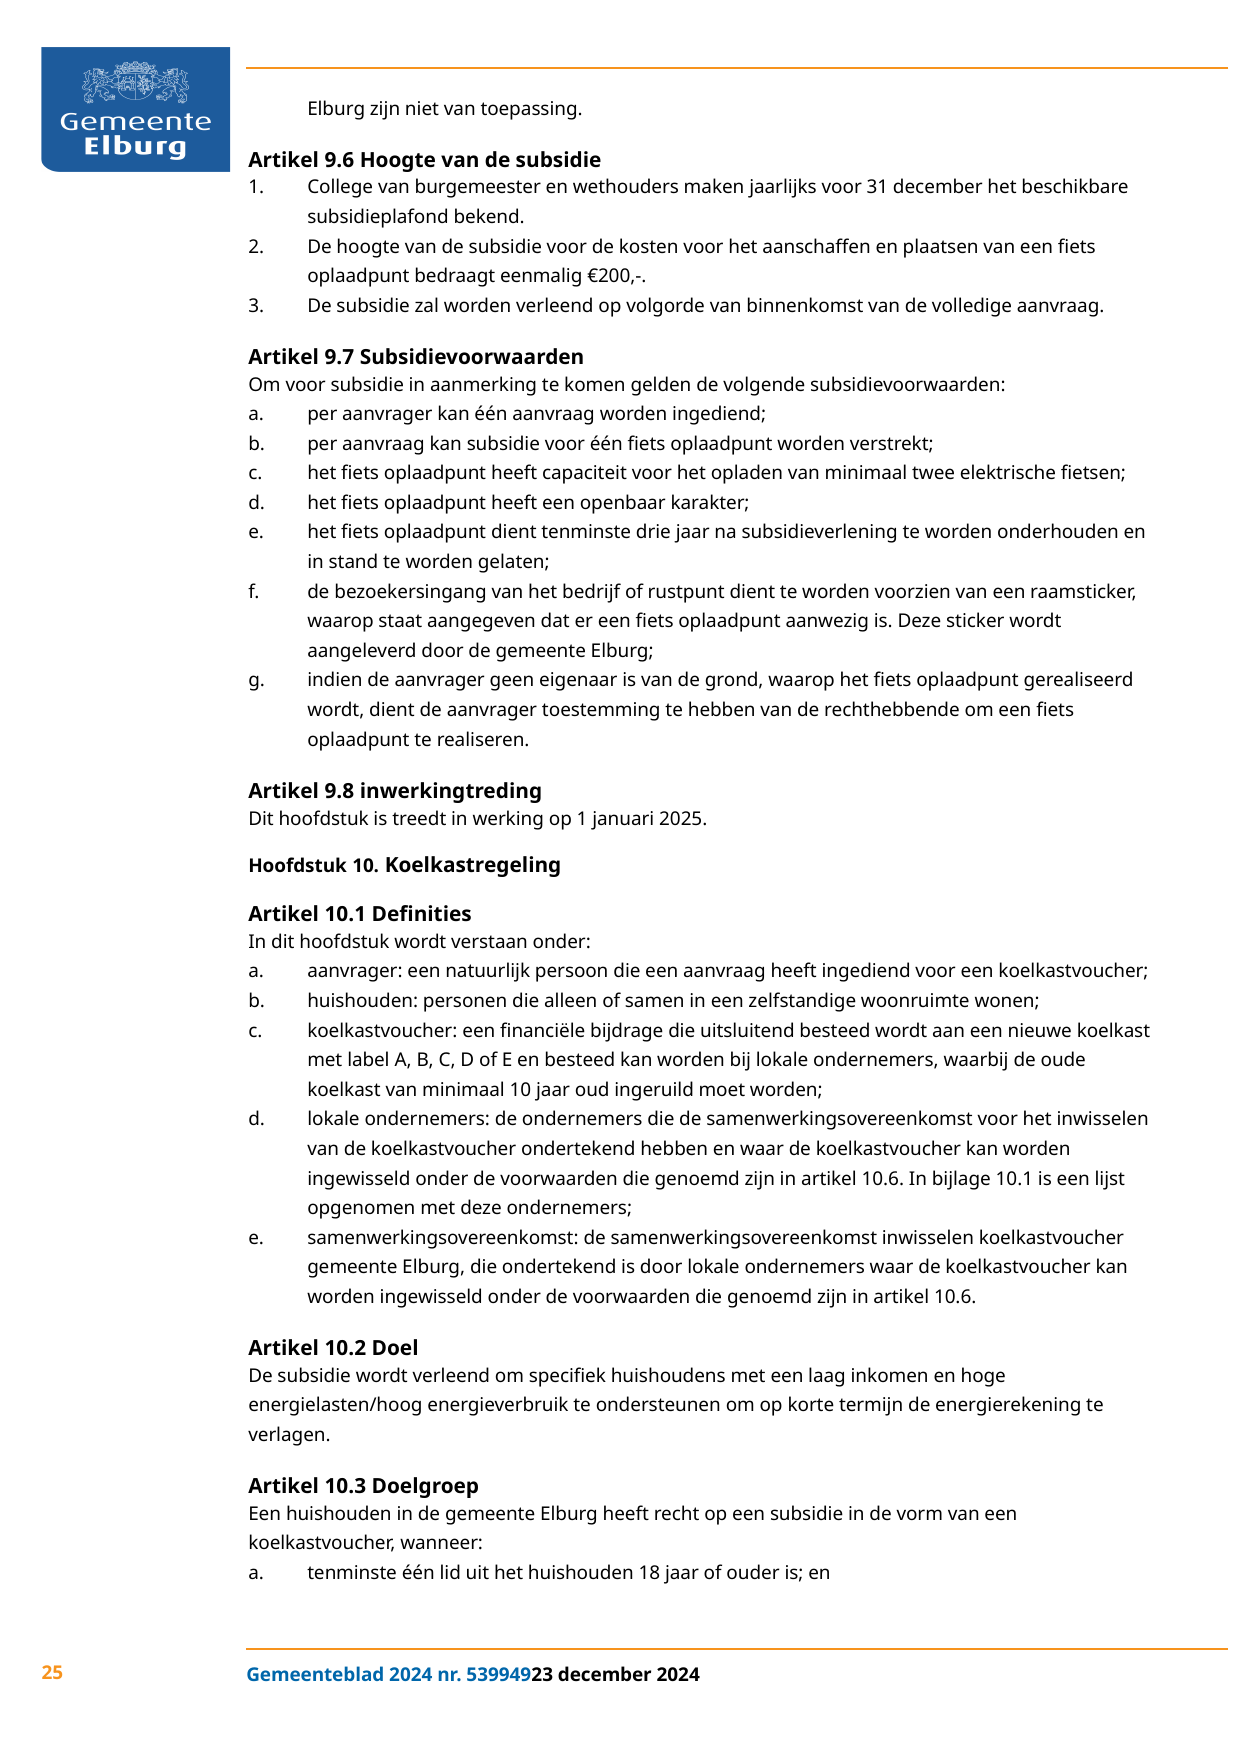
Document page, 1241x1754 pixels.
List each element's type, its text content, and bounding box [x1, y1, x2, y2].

text Hoofdstuk 10. Koelkastregeling [248, 850, 1152, 879]
text Een huishouden in de gemeente Elburg heeft recht op een subsidie in de vorm van een koelkastvoucher, wanneer: [248, 1500, 1152, 1555]
list de bezoekersingang van het bedrijf of rustpunt dient te worden voorzien van een raamsticker, waarop staat aangegeven dat er een fiets oplaadpunt aanwezig is. Deze sticker wordt aangeleverd door de gemeente Elburg; [248, 578, 1152, 663]
list De hoogte van de subsidie voor de kosten voor het aanschaffen en plaatsen van een fiets oplaadpunt bedraagt eenmalig €200,-. [248, 233, 1152, 288]
list Elburg zijn niet van toepassing. [248, 95, 1152, 121]
list het fiets oplaadpunt heeft een openbaar karakter; [248, 489, 1152, 515]
list per aanvraag kan subsidie voor één fiets oplaadpunt worden verstrekt; [248, 430, 1152, 456]
list per aanvrager kan één aanvraag worden ingediend; [248, 400, 1152, 426]
text In dit hoofdstuk wordt verstaan onder: [248, 928, 1152, 954]
list het fiets oplaadpunt dient tenminste drie jaar na subsidieverlening te worden onderhouden en in stand te worden gelaten; [248, 519, 1152, 574]
text Artikel 9.6 Hoogte van de subsidie [248, 145, 1152, 174]
list samenwerkingsovereenkomst: de samenwerkingsovereenkomst inwisselen koelkastvoucher gemeente Elburg, die ondertekend is door lokale ondernemers waar de koelkastvoucher kan worden ingewisseld onder de voorwaarden die genoemd zijn in artikel 10.6. [248, 1224, 1152, 1309]
text Artikel 9.7 Subsidievoorwaarden [248, 342, 1152, 371]
list huishouden: personen die alleen of samen in een zelfstandige woonruimte wonen; [248, 987, 1152, 1013]
list koelkastvoucher: een financiële bijdrage die uitsluitend besteed wordt aan een nieuwe koelkast met label A, B, C, D of E en besteed kan worden bij lokale ondernemers, waarbij de oude koelkast van minimaal 10 jaar oud ingeruild moet worden; [248, 1017, 1152, 1102]
text Dit hoofdstuk is treedt in werking op 1 januari 2025. [248, 805, 1152, 830]
text Artikel 10.1 Definities [248, 899, 1152, 928]
picture [41, 47, 231, 172]
text Artikel 10.3 Doelgroep [248, 1471, 1152, 1500]
list College van burgemeester en wethouders maken jaarlijks voor 31 december het beschikbare subsidieplafond bekend. [248, 174, 1152, 229]
text De subsidie wordt verleend om specifiek huishoudens met een laag inkomen en hoge energielasten/hoog energieverbruik te ondersteunen om op korte termijn de energierekening te verlagen. [248, 1362, 1152, 1447]
text Artikel 10.2 Doel [248, 1333, 1152, 1362]
text Om voor subsidie in aanmerking te komen gelden de volgende subsidievoorwaarden: [248, 371, 1152, 397]
list lokale ondernemers: de ondernemers die de samenwerkingsovereenkomst voor het inwisselen van de koelkastvoucher ondertekend hebben en waar de koelkastvoucher kan worden ingewisseld onder de voorwaarden die genoemd zijn in artikel 10.6. In bijlage 10.1 is een lijst opgenomen met deze ondernemers; [248, 1106, 1152, 1220]
list het fiets oplaadpunt heeft capaciteit voor het opladen van minimaal twee elektrische fietsen; [248, 459, 1152, 485]
list De subsidie zal worden verleend op volgorde van binnenkomst van de volledige aanvraag. [248, 292, 1152, 318]
list aanvrager: een natuurlijk persoon die een aanvraag heeft ingediend voor een koelkastvoucher; [248, 958, 1152, 983]
text Artikel 9.8 inwerkingtreding [248, 776, 1152, 805]
list tenminste één lid uit het huishouden 18 jaar of ouder is; en [248, 1559, 1152, 1585]
list indien de aanvrager geen eigenaar is van de grond, waarop het fiets oplaadpunt gerealiseerd wordt, dient de aanvrager toestemming te hebben van de rechthebbende om een fiets oplaadpunt te realiseren. [248, 667, 1152, 752]
